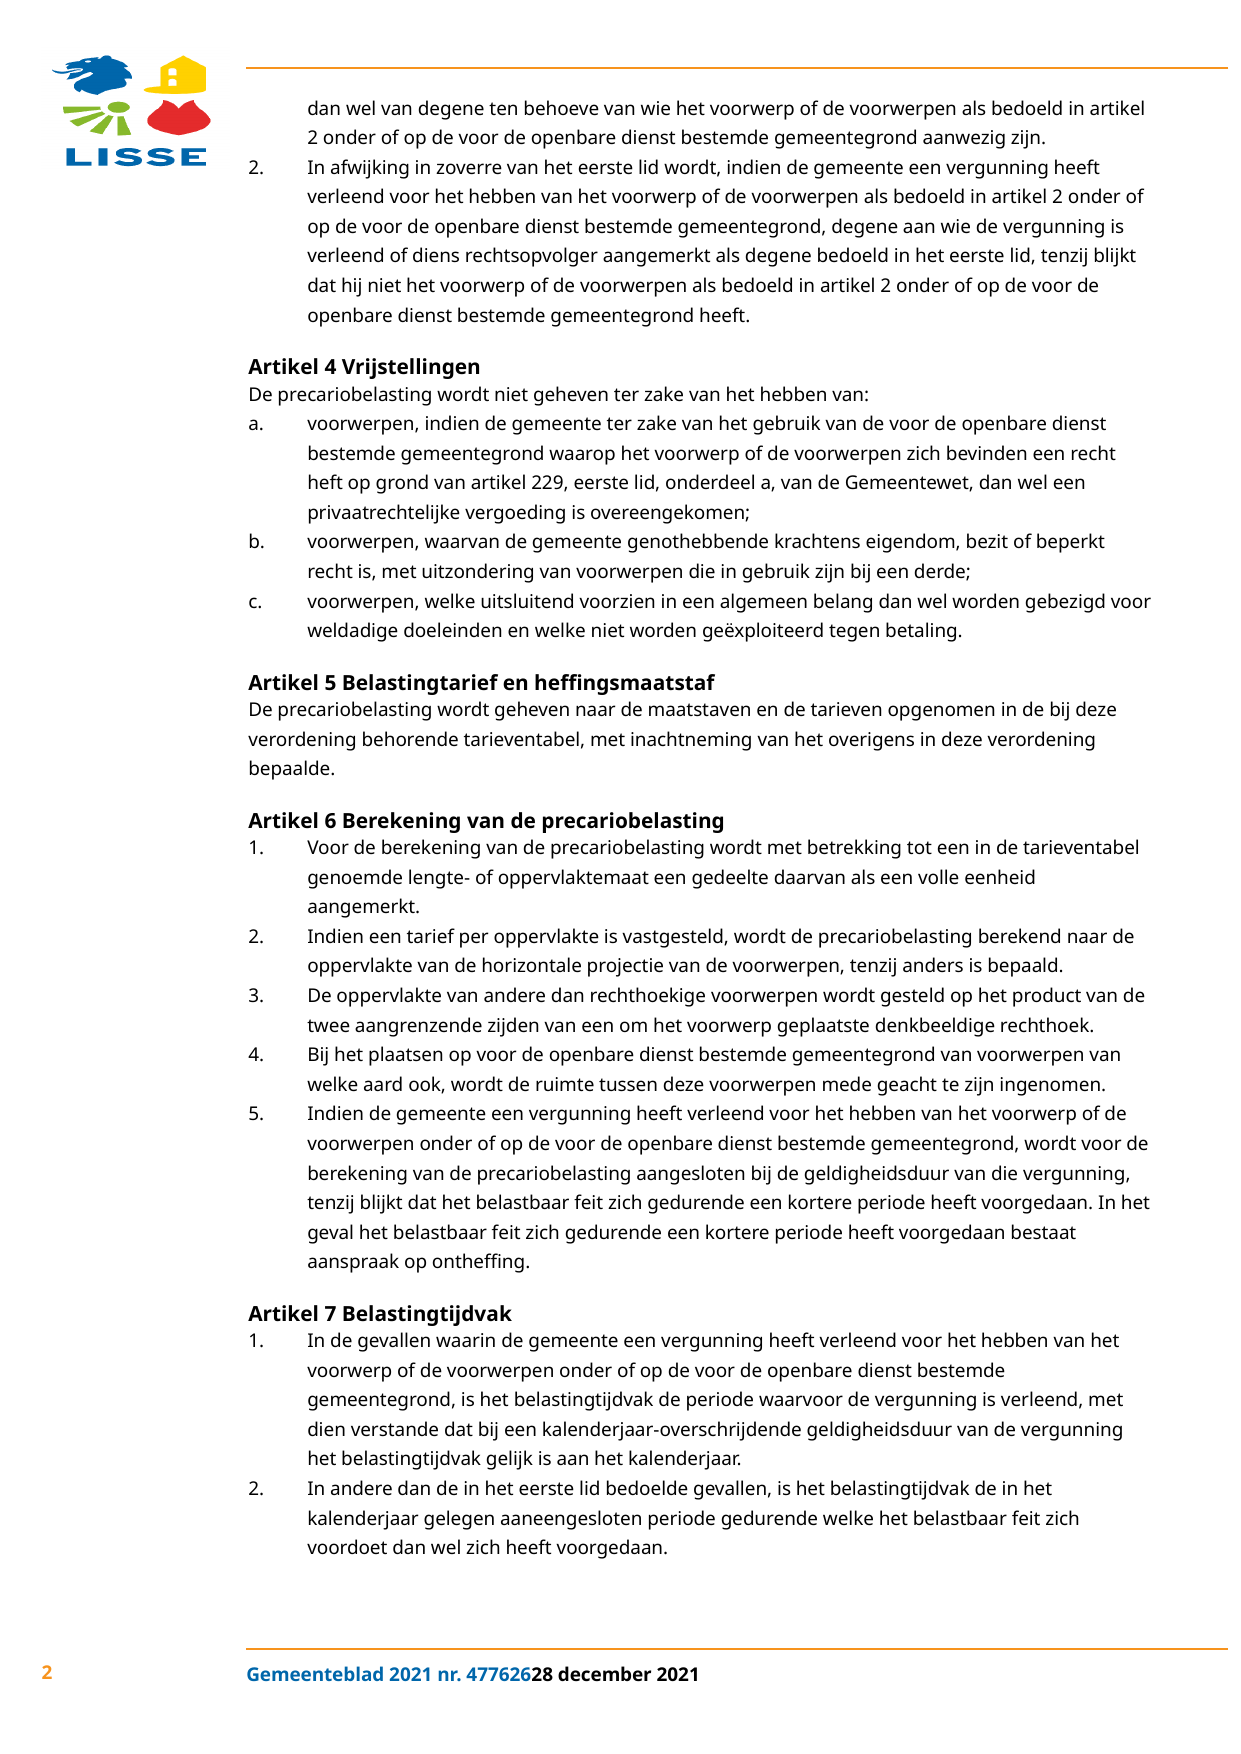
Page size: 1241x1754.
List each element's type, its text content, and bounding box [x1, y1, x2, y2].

list Indien de gemeente een vergunning heeft verleend voor het hebben van het voorwerp of de voorwerpen onder of op de voor de openbare dienst bestemde gemeentegrond, wordt voor de berekening van de precariobelasting aangesloten bij de geldigheidsduur van die vergunning, tenzij blijkt dat het belastbaar feit zich gedurende een kortere periode heeft voorgedaan. In het geval het belastbaar feit zich gedurende een kortere periode heeft voorgedaan bestaat aanspraak op ontheffing. [248, 1101, 1152, 1274]
text Artikel 7 Belastingtijdvak [248, 1299, 1152, 1327]
list Bij het plaatsen op voor de openbare dienst bestemde gemeentegrond van voorwerpen van welke aard ook, wordt de ruimte tussen deze voorwerpen mede geacht te zijn ingenomen. [248, 1041, 1152, 1097]
text Artikel 4 Vrijstellingen [248, 352, 1152, 381]
list dan wel van degene ten behoeve van wie het voorwerp of de voorwerpen als bedoeld in artikel 2 onder of op de voor de openbare dienst bestemde gemeentegrond aanwezig zijn. [248, 95, 1152, 150]
text De precariobelasting wordt niet geheven ter zake van het hebben van: [248, 381, 1152, 406]
text Artikel 5 Belastingtarief en heffingsmaatstaf [248, 668, 1152, 696]
list In de gevallen waarin de gemeente een vergunning heeft verleend voor het hebben van het voorwerp of de voorwerpen onder of op de voor de openbare dienst bestemde gemeentegrond, is het belastingtijdvak de periode waarvoor de vergunning is verleend, met dien verstande dat bij een kalenderjaar-overschrijdende geldigheidsduur van de vergunning het belastingtijdvak gelijk is aan het kalenderjaar. [248, 1327, 1152, 1471]
list voorwerpen, waarvan de gemeente genothebbende krachtens eigendom, bezit of beperkt recht is, met uitzondering van voorwerpen die in gebruik zijn bij een derde; [248, 529, 1152, 584]
list In afwijking in zoverre van het eerste lid wordt, indien de gemeente een vergunning heeft verleend voor het hebben van het voorwerp of de voorwerpen als bedoeld in artikel 2 onder of op de voor de openbare dienst bestemde gemeentegrond, degene aan wie de vergunning is verleend of diens rechtsopvolger aangemerkt als degene bedoeld in het eerste lid, tenzij blijkt dat hij niet het voorwerp of de voorwerpen als bedoeld in artikel 2 onder of op de voor de openbare dienst bestemde gemeentegrond heeft. [248, 154, 1152, 328]
picture [41, 47, 231, 172]
text Artikel 6 Berekening van de precariobelasting [248, 806, 1152, 834]
list Indien een tarief per oppervlakte is vastgesteld, wordt de precariobelasting berekend naar de oppervlakte van de horizontale projectie van de voorwerpen, tenzij anders is bepaald. [248, 923, 1152, 978]
text De precariobelasting wordt geheven naar de maatstaven en de tarieven opgenomen in de bij deze verordening behorende tarieventabel, met inachtneming van het overigens in deze verordening bepaalde. [248, 696, 1152, 781]
list voorwerpen, indien de gemeente ter zake van het gebruik van de voor de openbare dienst bestemde gemeentegrond waarop het voorwerp of de voorwerpen zich bevinden een recht heft op grond van artikel 229, eerste lid, onderdeel a, van de Gemeentewet, dan wel een privaatrechtelijke vergoeding is overeengekomen; [248, 410, 1152, 525]
list voorwerpen, welke uitsluitend voorzien in een algemeen belang dan wel worden gebezigd voor weldadige doeleinden en welke niet worden geëxploiteerd tegen betaling. [248, 588, 1152, 643]
list Voor de berekening van de precariobelasting wordt met betrekking tot een in de tarieventabel genoemde lengte- of oppervlaktemaat een gedeelte daarvan als een volle eenheid aangemerkt. [248, 834, 1152, 919]
list De oppervlakte van andere dan rechthoekige voorwerpen wordt gesteld op het product van de twee aangrenzende zijden van een om het voorwerp geplaatste denkbeeldige rechthoek. [248, 982, 1152, 1037]
list In andere dan de in het eerste lid bedoelde gevallen, is het belastingtijdvak de in het kalenderjaar gelegen aaneengesloten periode gedurende welke het belastbaar feit zich voordoet dan wel zich heeft voorgedaan. [248, 1475, 1152, 1560]
